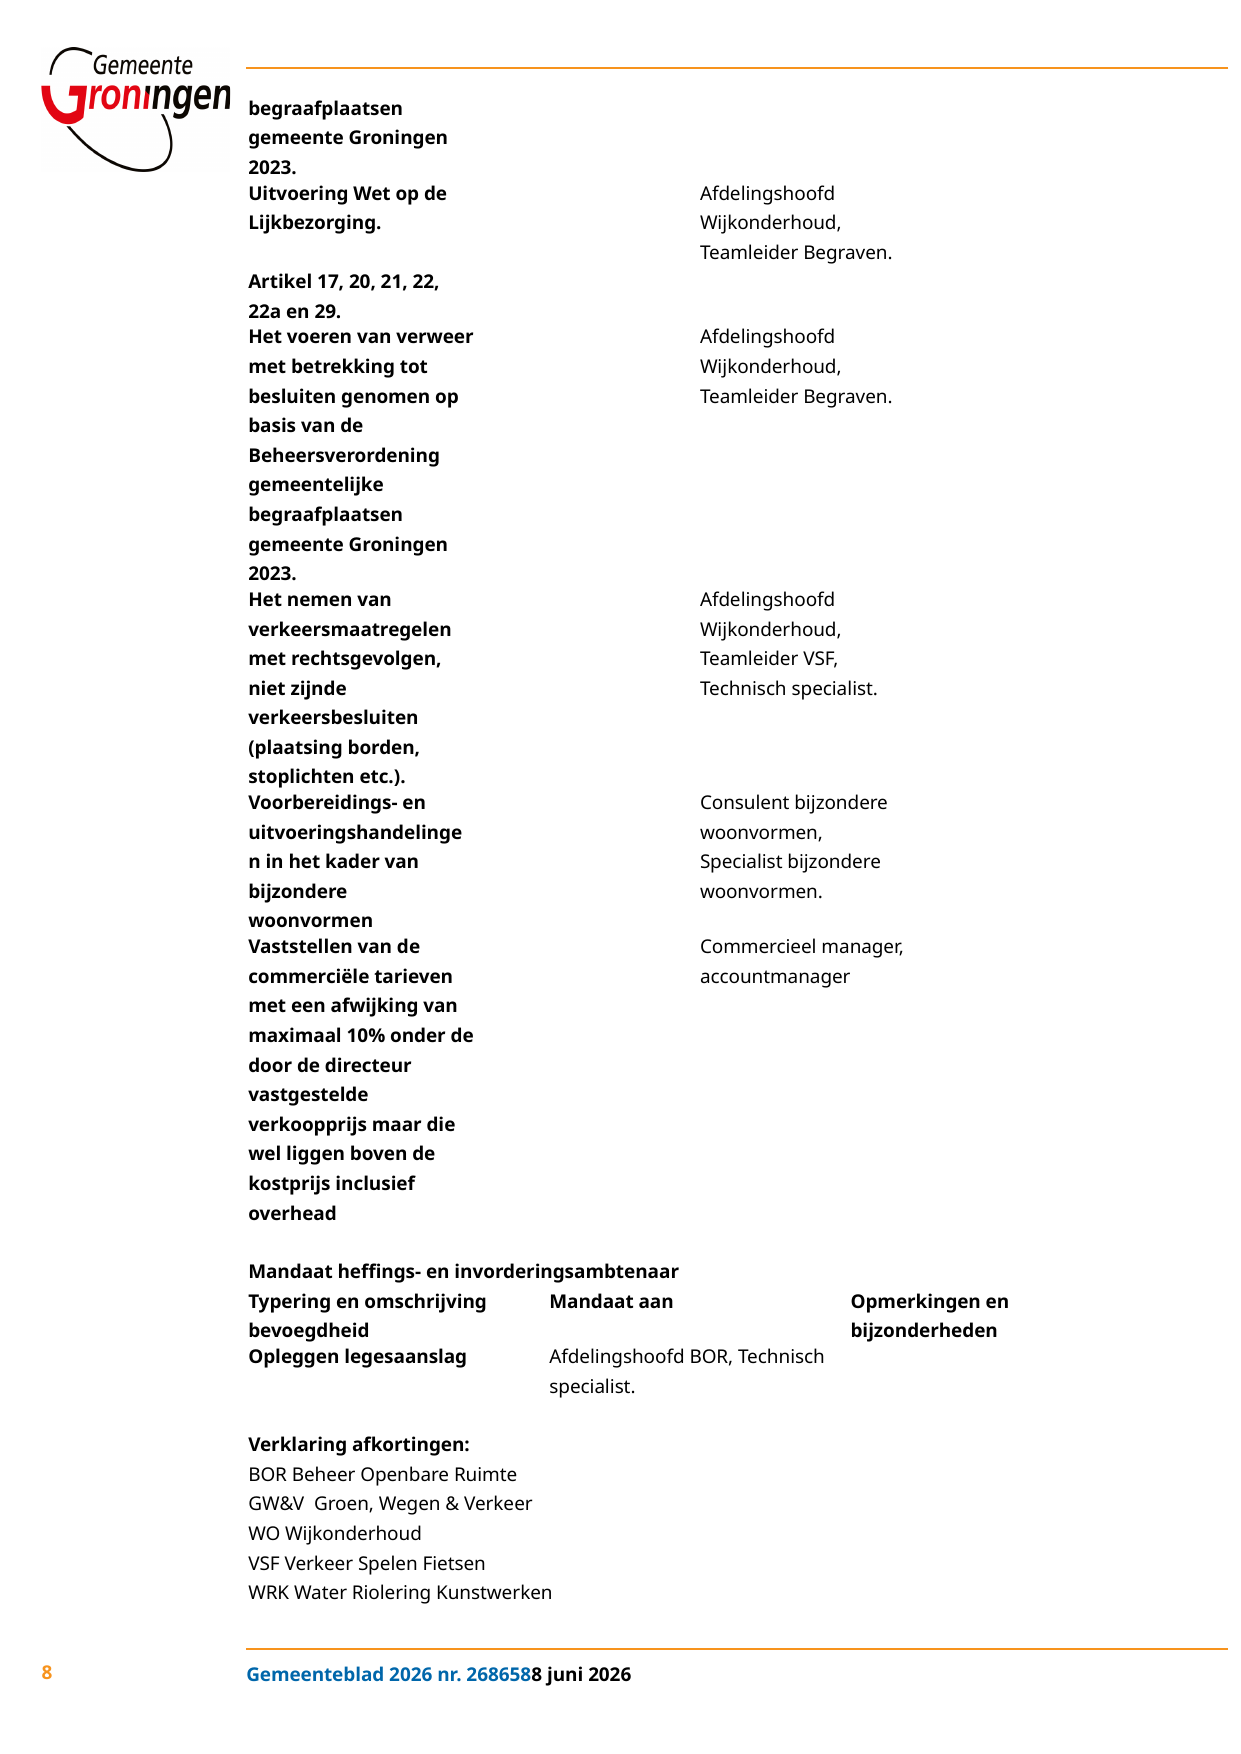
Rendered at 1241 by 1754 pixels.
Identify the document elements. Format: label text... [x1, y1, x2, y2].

table_cell Het nemen van verkeersmaatregelen met rechtsgevolgen, niet zijnde verkeersbesluiten (plaatsing borden, stoplichten etc.). [248, 586, 474, 789]
table_cell Afdelingshoofd Wijkonderhoud, Teamleider Begraven. [700, 324, 926, 586]
table_cell [700, 95, 926, 180]
table_cell Commercieel manager, accountmanager [700, 934, 926, 1225]
table_cell Afdelingshoofd Wijkonderhoud, Teamleider Begraven. [700, 180, 926, 324]
table_cell [926, 934, 1152, 1225]
table_cell Consulent bijzondere woonvormen, Specialist bijzondere woonvormen. [700, 789, 926, 933]
table_header Mandaat aan [549, 1288, 850, 1343]
table_cell Afdelingshoofd BOR, Technisch specialist. [549, 1343, 850, 1398]
table_cell [474, 180, 700, 324]
table_cell [926, 789, 1152, 933]
text VSF Verkeer Spelen Fietsen [248, 1550, 1152, 1575]
table_cell [474, 789, 700, 933]
picture [41, 47, 231, 172]
text Mandaat heffings- en invorderingsambtenaar [248, 1258, 1152, 1284]
text Verklaring afkortingen: [248, 1431, 1152, 1457]
table_cell [474, 95, 700, 180]
table_cell [850, 1343, 1152, 1398]
table_cell [474, 586, 700, 789]
text BOR Beheer Openbare Ruimte [248, 1461, 1152, 1487]
table_cell [926, 95, 1152, 180]
table_cell [474, 934, 700, 1225]
table_header Opmerkingen en bijzonderheden [850, 1288, 1152, 1343]
text GW&V Groen, Wegen & Verkeer [248, 1491, 1152, 1516]
table_cell Vaststellen van de commerciële tarieven met een afwijking van maximaal 10% onder de door de directeur vastgestelde verkoopprijs maar die wel liggen boven de kostprijs inclusief overhead [248, 934, 474, 1225]
text WO Wijkonderhoud [248, 1520, 1152, 1546]
table_cell [926, 324, 1152, 586]
table_cell Voorbereidings- en uitvoeringshandelingen in het kader van bijzondere woonvormen [248, 789, 474, 933]
table_cell [926, 586, 1152, 789]
table_cell Het voeren van verweer met betrekking tot besluiten genomen op basis van de Beheersverordening gemeentelijke begraafplaatsen gemeente Groningen 2023. [248, 324, 474, 586]
table_cell Uitvoering Wet op de Lijkbezorging. Artikel 17, 20, 21, 22, 22a en 29. [248, 180, 474, 324]
table_cell Afdelingshoofd Wijkonderhoud, Teamleider VSF, Technisch specialist. [700, 586, 926, 789]
text WRK Water Riolering Kunstwerken [248, 1579, 1152, 1605]
table_cell Opleggen legesaanslag [248, 1343, 549, 1398]
table_cell [926, 180, 1152, 324]
table_cell [474, 324, 700, 586]
table_cell begraafplaatsen gemeente Groningen 2023. [248, 95, 474, 180]
table_header Typering en omschrijving bevoegdheid [248, 1288, 549, 1343]
